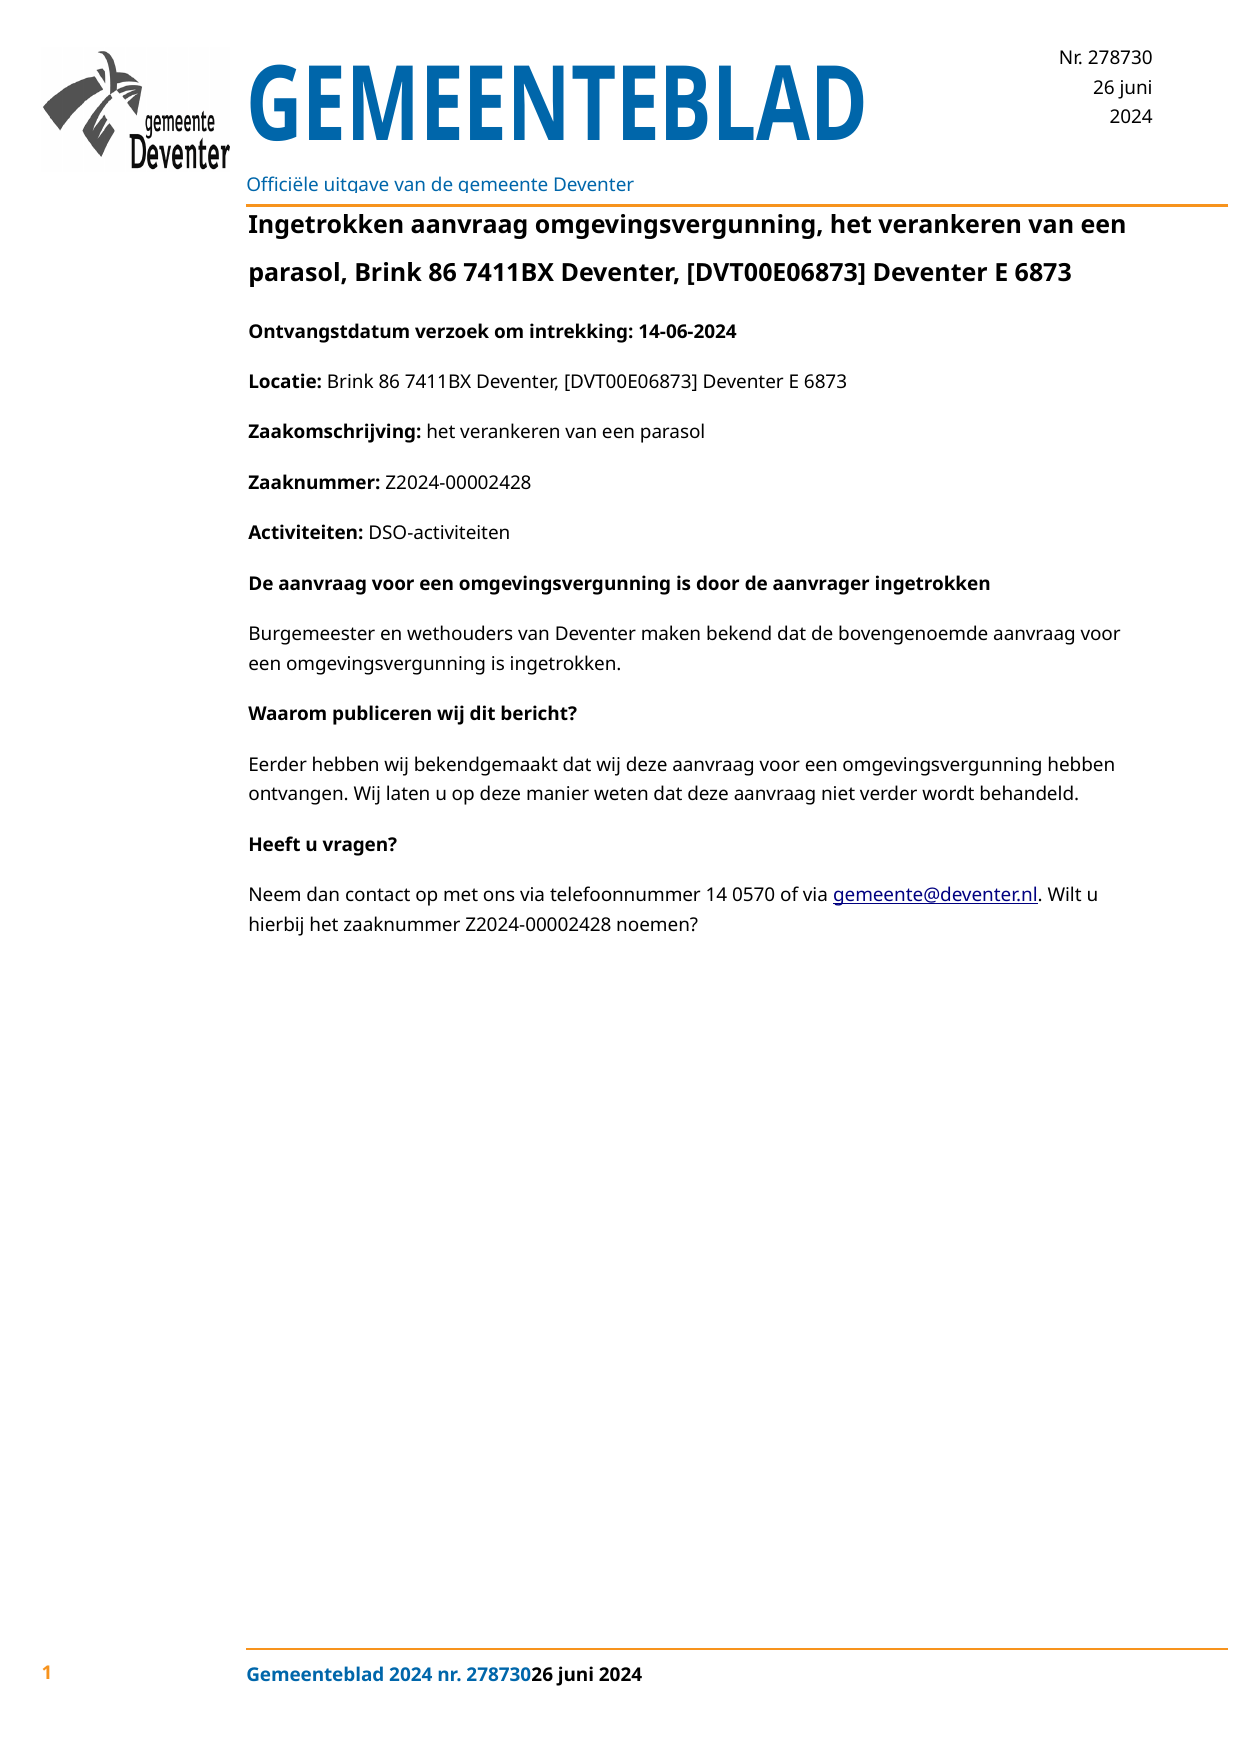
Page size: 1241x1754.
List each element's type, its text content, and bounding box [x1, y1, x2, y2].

text Ontvangstdatum verzoek om intrekking: 14-06-2024 [248, 318, 1152, 344]
text Ingetrokken aanvraag omgevingsvergunning, het verankeren van een parasol, Brink 86 7411BX Deventer, [DVT00E06873] Deventer E 6873 [248, 207, 1152, 288]
picture [41, 47, 231, 172]
text Zaakomschrijving: het verankeren van een parasol [248, 419, 1152, 444]
text Neem dan contact op met ons via telefoonnummer 14 0570 of via gemeente@deventer.nl. Wilt u hierbij het zaaknummer Z2024-00002428 noemen? [248, 881, 1152, 937]
text Eerder hebben wij bekendgemaakt dat wij deze aanvraag voor een omgevingsvergunning hebben ontvangen. Wij laten u op deze manier weten dat deze aanvraag niet verder wordt behandeld. [248, 751, 1152, 806]
text Activiteiten: DSO-activiteiten [248, 519, 1152, 545]
text Zaaknummer: Z2024-00002428 [248, 469, 1152, 495]
text De aanvraag voor een omgevingsvergunning is door de aanvrager ingetrokken [248, 570, 1152, 596]
text Heeft u vragen? [248, 831, 1152, 857]
text Burgemeester en wethouders van Deventer maken bekend dat de bovengenoemde aanvraag voor een omgevingsvergunning is ingetrokken. [248, 620, 1152, 676]
text Waarom publiceren wij dit bericht? [248, 700, 1152, 726]
text Locatie: Brink 86 7411BX Deventer, [DVT00E06873] Deventer E 6873 [248, 368, 1152, 394]
